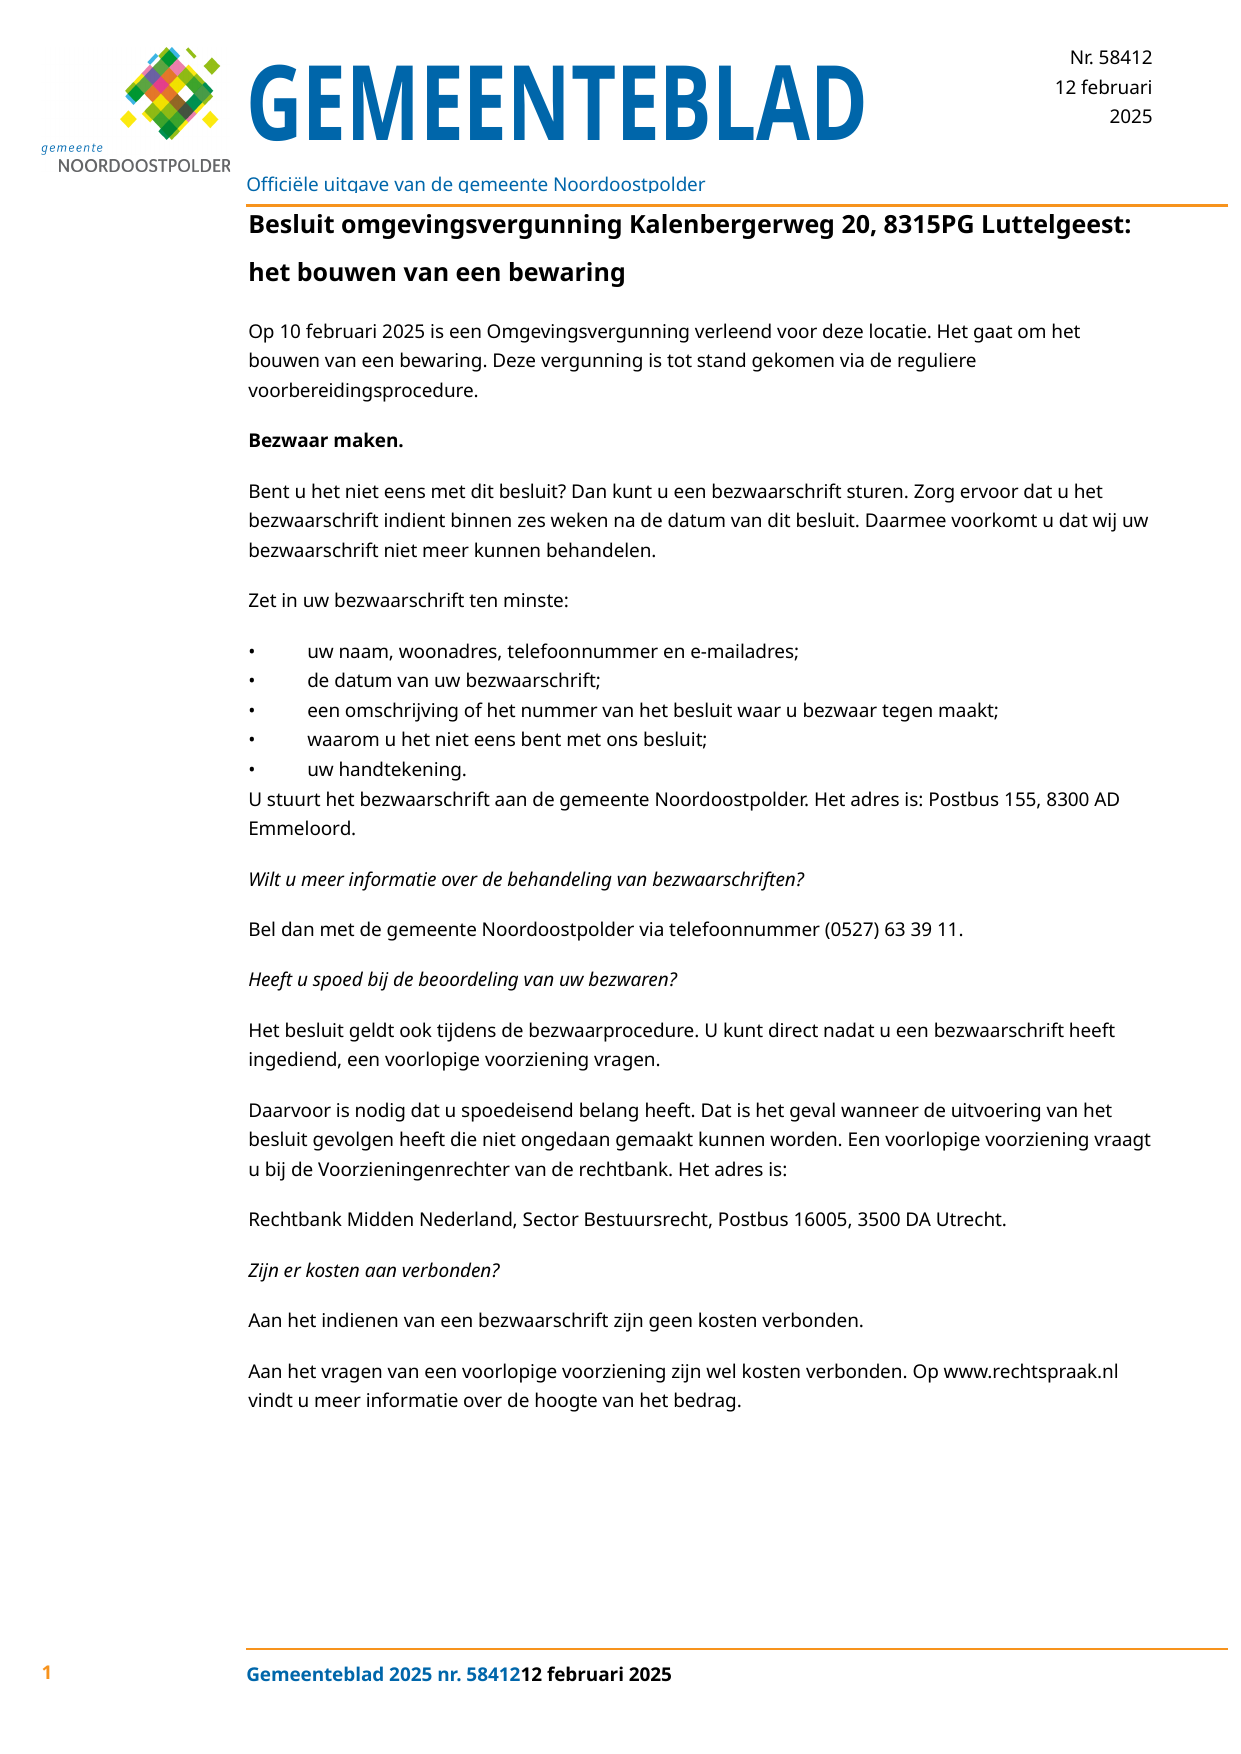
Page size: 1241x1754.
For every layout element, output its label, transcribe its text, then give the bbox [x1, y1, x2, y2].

text Bezwaar maken. [248, 427, 1152, 453]
text Besluit omgevingsvergunning Kalenbergerweg 20, 8315PG Luttelgeest: het bouwen van een bewaring [248, 207, 1152, 288]
list uw handtekening. [248, 756, 1152, 782]
text Wilt u meer informatie over de behandeling van bezwaarschriften? [248, 866, 1152, 892]
text Aan het indienen van een bezwaarschrift zijn geen kosten verbonden. [248, 1307, 1152, 1333]
text Bent u het niet eens met dit besluit? Dan kunt u een bezwaarschrift sturen. Zorg ervoor dat u het bezwaarschrift indient binnen zes weken na de datum van dit besluit. Daarmee voorkomt u dat wij uw bezwaarschrift niet meer kunnen behandelen. [248, 478, 1152, 563]
text Aan het vragen van een voorlopige voorziening zijn wel kosten verbonden. Op www.rechtspraak.nl vindt u meer informatie over de hoogte van het bedrag. [248, 1358, 1152, 1413]
list de datum van uw bezwaarschrift; [248, 667, 1152, 693]
text U stuurt het bezwaarschrift aan de gemeente Noordoostpolder. Het adres is: Postbus 155, 8300 AD Emmeloord. [248, 786, 1152, 841]
list een omschrijving of het nummer van het besluit waar u bezwaar tegen maakt; [248, 697, 1152, 723]
list waarom u het niet eens bent met ons besluit; [248, 727, 1152, 752]
text Zijn er kosten aan verbonden? [248, 1257, 1152, 1283]
text Op 10 februari 2025 is een Omgevingsvergunning verleend voor deze locatie. Het gaat om het bouwen van een bewaring. Deze vergunning is tot stand gekomen via de reguliere voorbereidingsprocedure. [248, 318, 1152, 403]
text Zet in uw bezwaarschrift ten minste: [248, 587, 1152, 613]
picture [41, 47, 231, 172]
text Daarvoor is nodig dat u spoedeisend belang heeft. Dat is het geval wanneer de uitvoering van het besluit gevolgen heeft die niet ongedaan gemaakt kunnen worden. Een voorlopige voorziening vraagt u bij de Voorzieningenrechter van de rechtbank. Het adres is: [248, 1097, 1152, 1182]
text Heeft u spoed bij de beoordeling van uw bezwaren? [248, 967, 1152, 992]
text Het besluit geldt ook tijdens de bezwaarprocedure. U kunt direct nadat u een bezwaarschrift heeft ingediend, een voorlopige voorziening vragen. [248, 1017, 1152, 1072]
text Rechtbank Midden Nederland, Sector Bestuursrecht, Postbus 16005, 3500 DA Utrecht. [248, 1207, 1152, 1232]
list uw naam, woonadres, telefoonnummer en e-mailadres; [248, 638, 1152, 664]
text Bel dan met de gemeente Noordoostpolder via telefoonnummer (0527) 63 39 11. [248, 916, 1152, 942]
